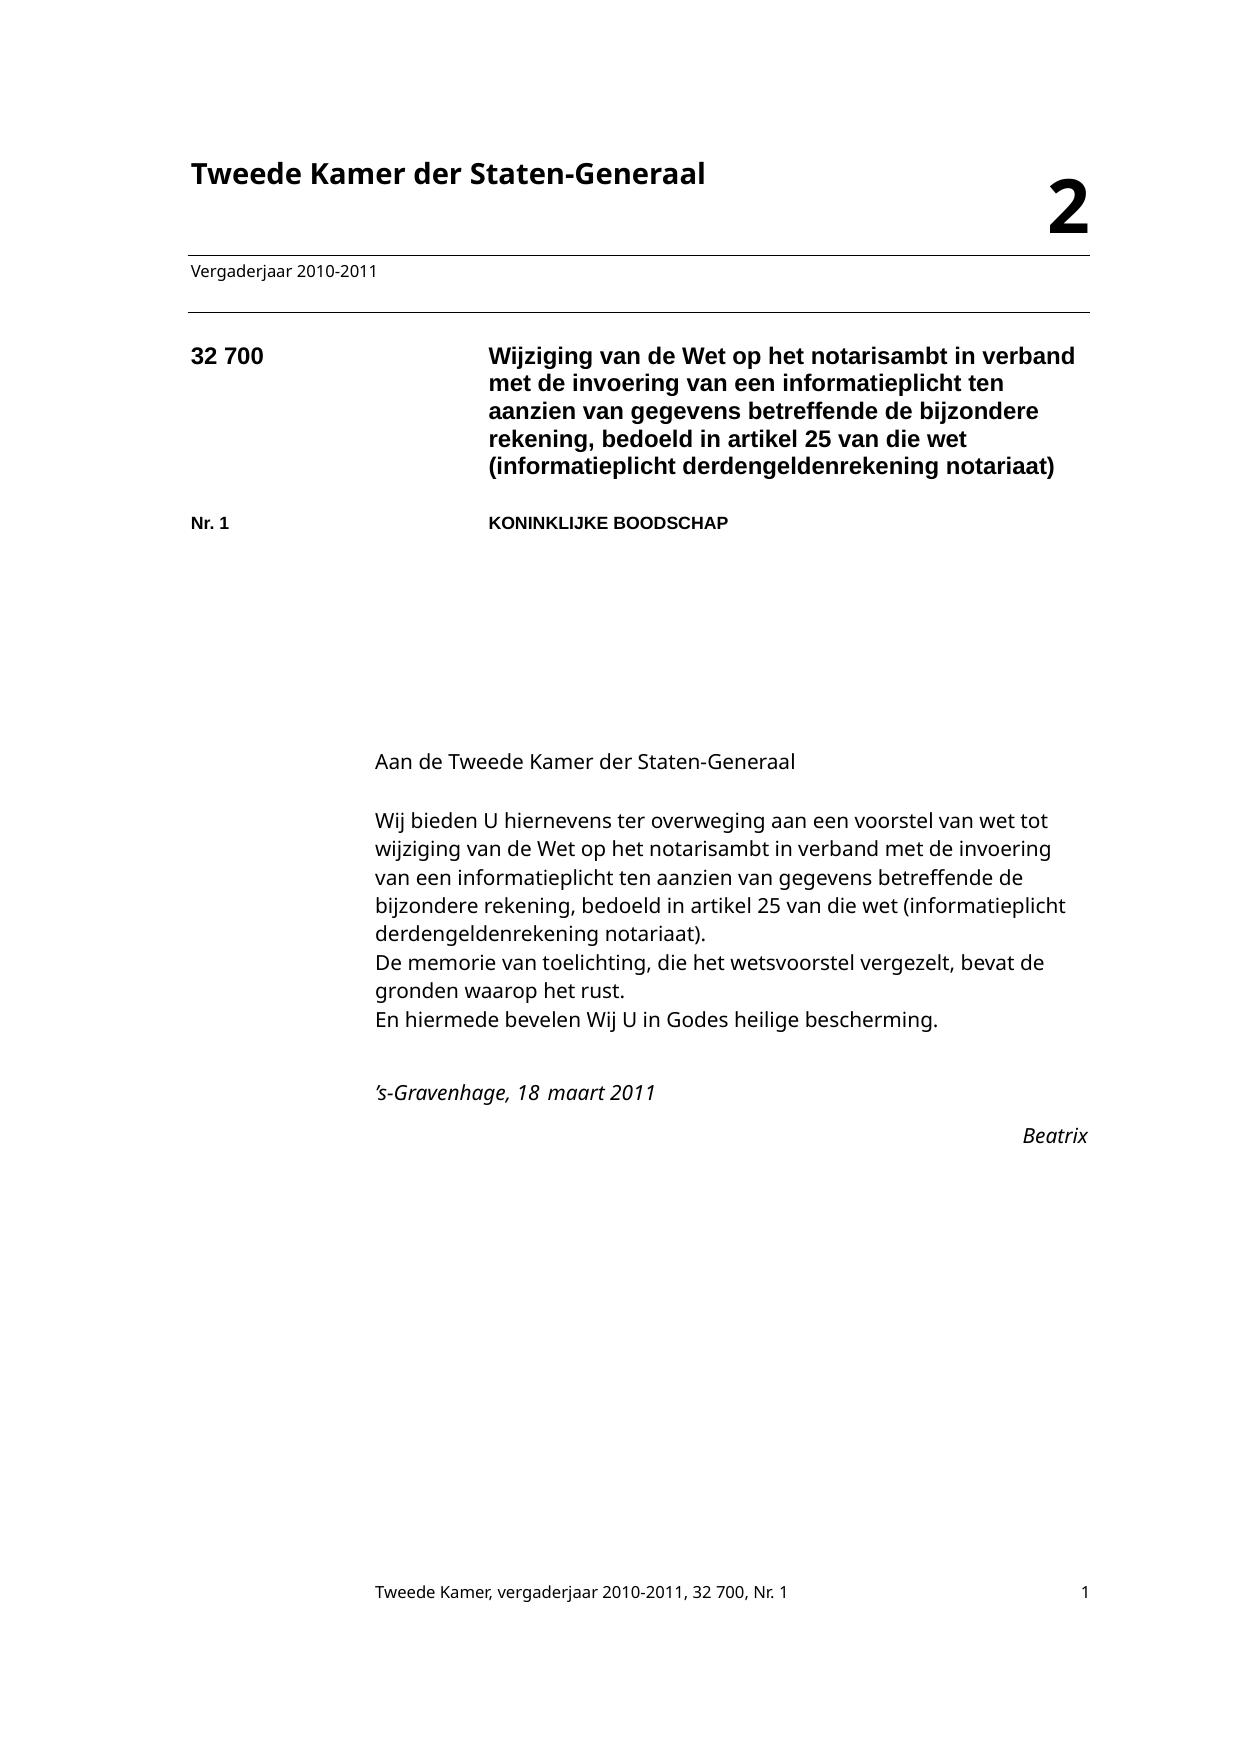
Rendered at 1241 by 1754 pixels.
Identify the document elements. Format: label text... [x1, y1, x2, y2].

text Wij bieden U hiernevens ter overweging aan een voorstel van wet tot wijziging van de Wet op het notarisambt in verband met de invoering van een informatieplicht ten aanzien van gegevens betreffende de bijzondere rekening, bedoeld in artikel 25 van die wet (informatieplicht derdengeldenrekening notariaat). [375, 806, 1090, 948]
table_cell 32 700 [188, 339, 485, 510]
table_cell Vergaderjaar 2010-2011 [188, 256, 485, 312]
text De memorie van toelichting, die het wetsvoorstel vergezelt, bevat de gronden waarop het rust. [375, 948, 1090, 1005]
table_cell [485, 256, 1090, 312]
text Aan de Tweede Kamer der Staten-Generaal [375, 747, 1090, 776]
table_header 2 [910, 150, 1090, 255]
text Beatrix [375, 1122, 1090, 1150]
table_cell [485, 313, 1090, 339]
text ’s-Gravenhage, 18 maart 2011 [375, 1078, 1090, 1107]
table_cell Wijziging van de Wet op het notarisambt in verband met de invoering van een informatieplicht ten aanzien van gegevens betreffende de bijzondere rekening, bedoeld in artikel 25 van die wet (informatieplicht derdengeldenrekening notariaat) [485, 339, 1090, 510]
table_cell Nr. 1 [188, 510, 485, 629]
table_header Tweede Kamer der Staten-Generaal [188, 150, 909, 255]
table_cell KONINKLIJKE BOODSCHAP [485, 510, 1090, 629]
table_cell [188, 313, 485, 339]
text En hiermede bevelen Wij U in Godes heilige bescherming. [375, 1005, 1090, 1033]
